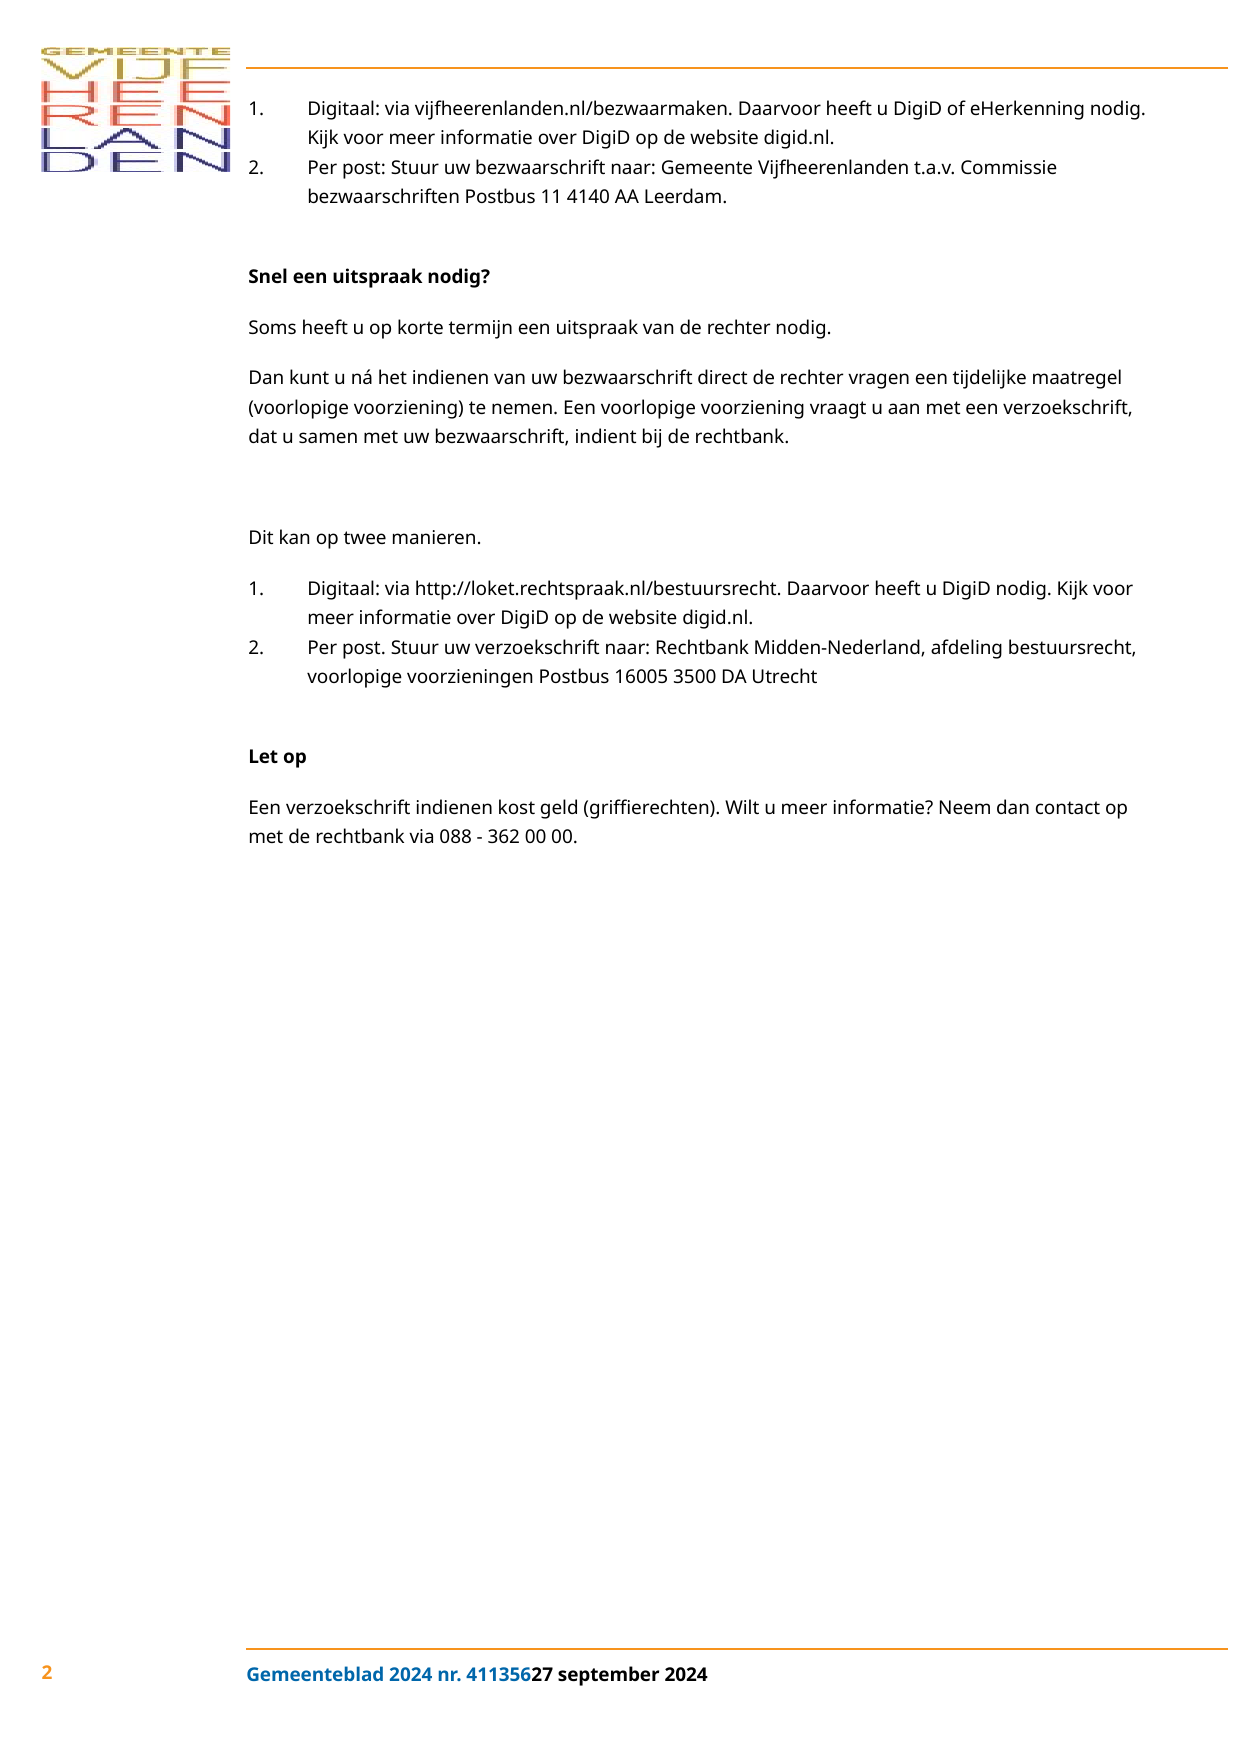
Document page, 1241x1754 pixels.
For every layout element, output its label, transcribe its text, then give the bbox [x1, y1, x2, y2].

text Een verzoekschrift indienen kost geld (griffierechten). Wilt u meer informatie? Neem dan contact op met de rechtbank via 088 - 362 00 00. [248, 794, 1152, 849]
picture [41, 47, 231, 172]
list Digitaal: via http://loket.rechtspraak.nl/bestuursrecht. Daarvoor heeft u DigiD nodig. Kijk voor meer informatie over DigiD op de website digid.nl. [248, 575, 1152, 630]
text Dan kunt u ná het indienen van uw bezwaarschrift direct de rechter vragen een tijdelijke maatregel (voorlopige voorziening) te nemen. Een voorlopige voorziening vraagt u aan met een verzoekschrift, dat u samen met uw bezwaarschrift, indient bij de rechtbank. [248, 364, 1152, 449]
text Let op [248, 743, 1152, 769]
list Per post: Stuur uw bezwaarschrift naar: Gemeente Vijfheerenlanden t.a.v. Commissie bezwaarschriften Postbus 11 4140 AA Leerdam. [248, 154, 1152, 209]
text Soms heeft u op korte termijn een uitspraak van de rechter nodig. [248, 314, 1152, 340]
text Snel een uitspraak nodig? [248, 263, 1152, 289]
text Dit kan op twee manieren. [248, 524, 1152, 550]
list Digitaal: via vijfheerenlanden.nl/bezwaarmaken. Daarvoor heeft u DigiD of eHerkenning nodig. Kijk voor meer informatie over DigiD op de website digid.nl. [248, 95, 1152, 150]
list Per post. Stuur uw verzoekschrift naar: Rechtbank Midden-Nederland, afdeling bestuursrecht, voorlopige voorzieningen Postbus 16005 3500 DA Utrecht [248, 634, 1152, 689]
